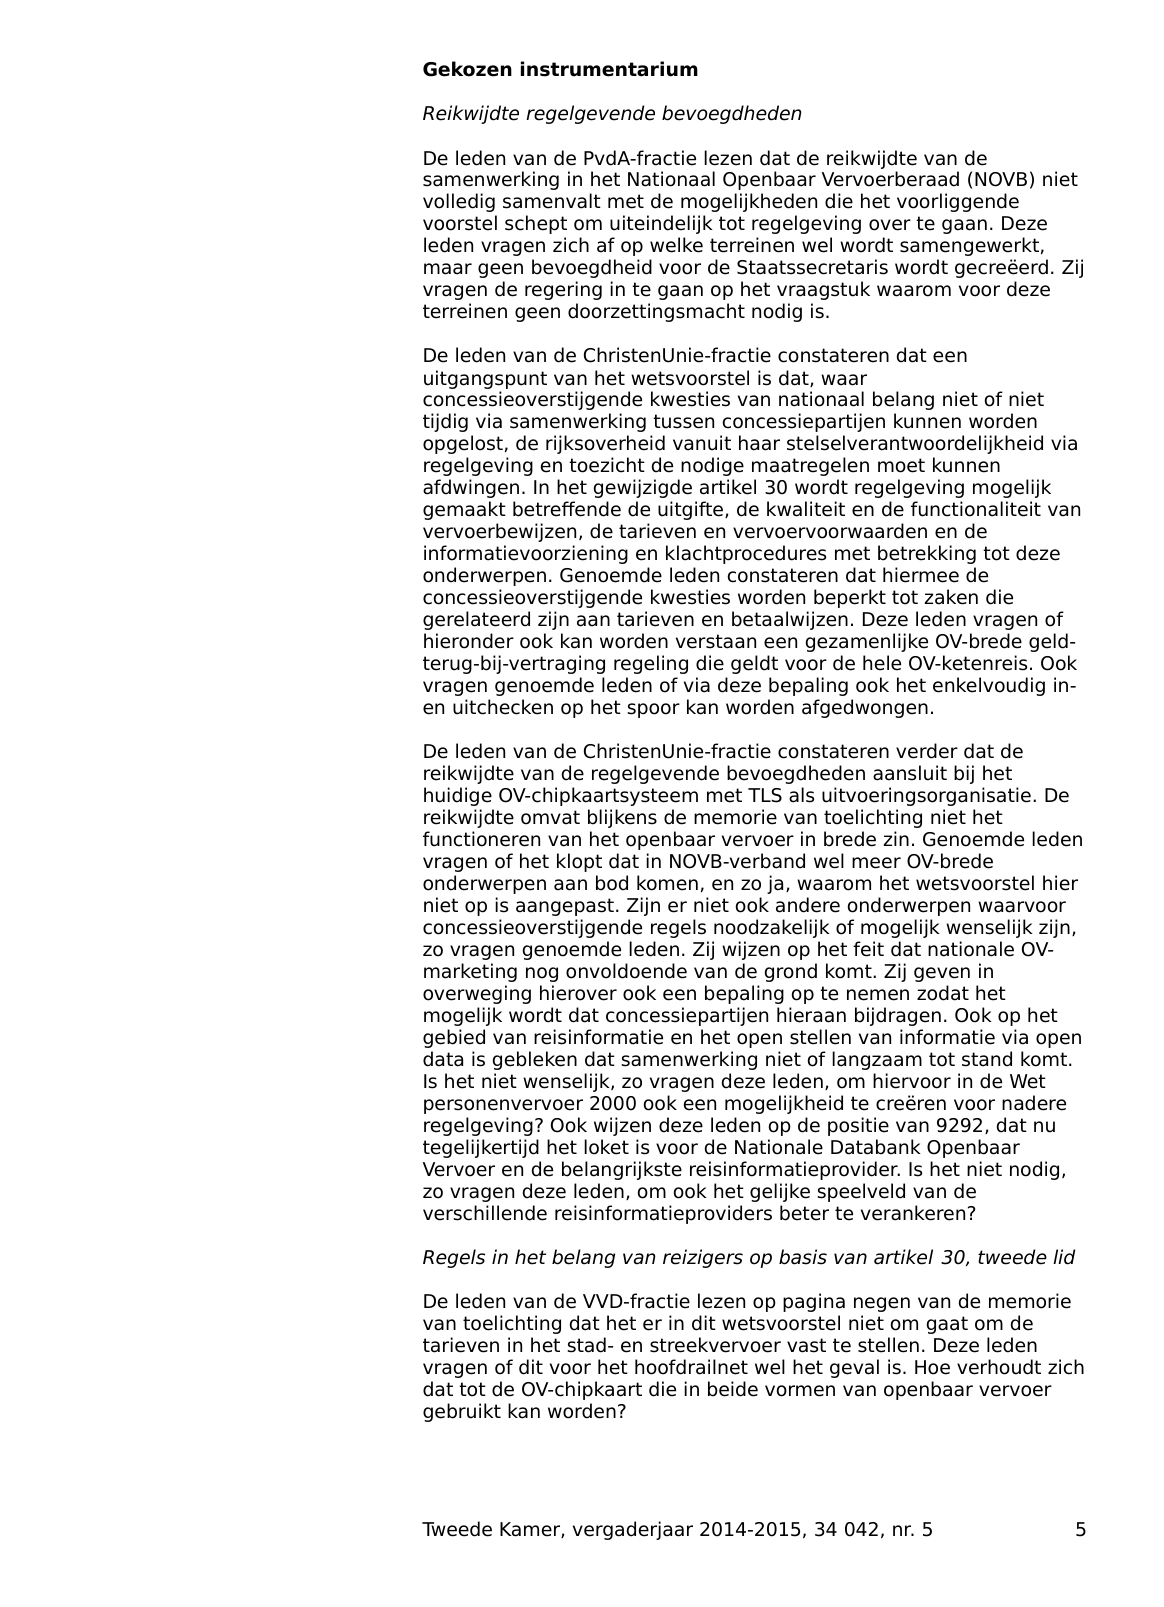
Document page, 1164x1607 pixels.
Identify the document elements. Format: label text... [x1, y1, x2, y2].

text De leden van de ChristenUnie-fractie constateren verder dat de reikwijdte van de regelgevende bevoegdheden aansluit bij het huidige OV-chipkaartsysteem met TLS als uitvoeringsorganisatie. De reikwijdte omvat blijkens de memorie van toelichting niet het functioneren van het openbaar vervoer in brede zin. Genoemde leden vragen of het klopt dat in NOVB-verband wel meer OV-brede onderwerpen aan bod komen, en zo ja, waarom het wetsvoorstel hier niet op is aangepast. Zijn er niet ook andere onderwerpen waarvoor concessieoverstijgende regels noodzakelijk of mogelijk wenselijk zijn, zo vragen genoemde leden. Zij wijzen op het feit dat nationale OV-marketing nog onvoldoende van de grond komt. Zij geven in overweging hierover ook een bepaling op te nemen zodat het mogelijk wordt dat concessiepartijen hieraan bijdragen. Ook op het gebied van reisinformatie en het open stellen van informatie via open data is gebleken dat samenwerking niet of langzaam tot stand komt. Is het niet wenselijk, zo vragen deze leden, om hiervoor in de Wet personenvervoer 2000 ook een mogelijkheid te creëren voor nadere regelgeving? Ook wijzen deze leden op de positie van 9292, dat nu tegelijkertijd het loket is voor de Nationale Databank Openbaar Vervoer en de belangrijkste reisinformatieprovider. Is het niet nodig, zo vragen deze leden, om ook het gelijke speelveld van de verschillende reisinformatieproviders beter te verankeren? [422, 741, 1087, 1225]
subtitle Reikwijdte regelgevende bevoegdheden [422, 103, 1087, 125]
text De leden van de ChristenUnie-fractie constateren dat een uitgangspunt van het wetsvoorstel is dat, waar concessieoverstijgende kwesties van nationaal belang niet of niet tijdig via samenwerking tussen concessiepartijen kunnen worden opgelost, de rijksoverheid vanuit haar stelselverantwoordelijkheid via regelgeving en toezicht de nodige maatregelen moet kunnen afdwingen. In het gewijzigde artikel 30 wordt regelgeving mogelijk gemaakt betreffende de uitgifte, de kwaliteit en de functionaliteit van vervoerbewijzen, de tarieven en vervoervoorwaarden en de informatievoorziening en klachtprocedures met betrekking tot deze onderwerpen. Genoemde leden constateren dat hiermee de concessieoverstijgende kwesties worden beperkt tot zaken die gerelateerd zijn aan tarieven en betaalwijzen. Deze leden vragen of hieronder ook kan worden verstaan een gezamenlijke OV-brede geld-terug-bij-vertraging regeling die geldt voor de hele OV-ketenreis. Ook vragen genoemde leden of via deze bepaling ook het enkelvoudig in- en uitchecken op het spoor kan worden afgedwongen. [422, 345, 1087, 719]
text De leden van de PvdA-fractie lezen dat de reikwijdte van de samenwerking in het Nationaal Openbaar Vervoerberaad (NOVB) niet volledig samenvalt met de mogelijkheden die het voorliggende voorstel schept om uiteindelijk tot regelgeving over te gaan. Deze leden vragen zich af op welke terreinen wel wordt samengewerkt, maar geen bevoegdheid voor de Staatssecretaris wordt gecreëerd. Zij vragen de regering in te gaan op het vraagstuk waarom voor deze terreinen geen doorzettingsmacht nodig is. [422, 147, 1087, 323]
subtitle Gekozen instrumentarium [422, 59, 1087, 81]
text De leden van de VVD-fractie lezen op pagina negen van de memorie van toelichting dat het er in dit wetsvoorstel niet om gaat om de tarieven in het stad- en streekvervoer vast te stellen. Deze leden vragen of dit voor het hoofdrailnet wel het geval is. Hoe verhoudt zich dat tot de OV-chipkaart die in beide vormen van openbaar vervoer gebruikt kan worden? [422, 1291, 1087, 1423]
subtitle Regels in het belang van reizigers op basis van artikel 30, tweede lid [422, 1247, 1087, 1269]
